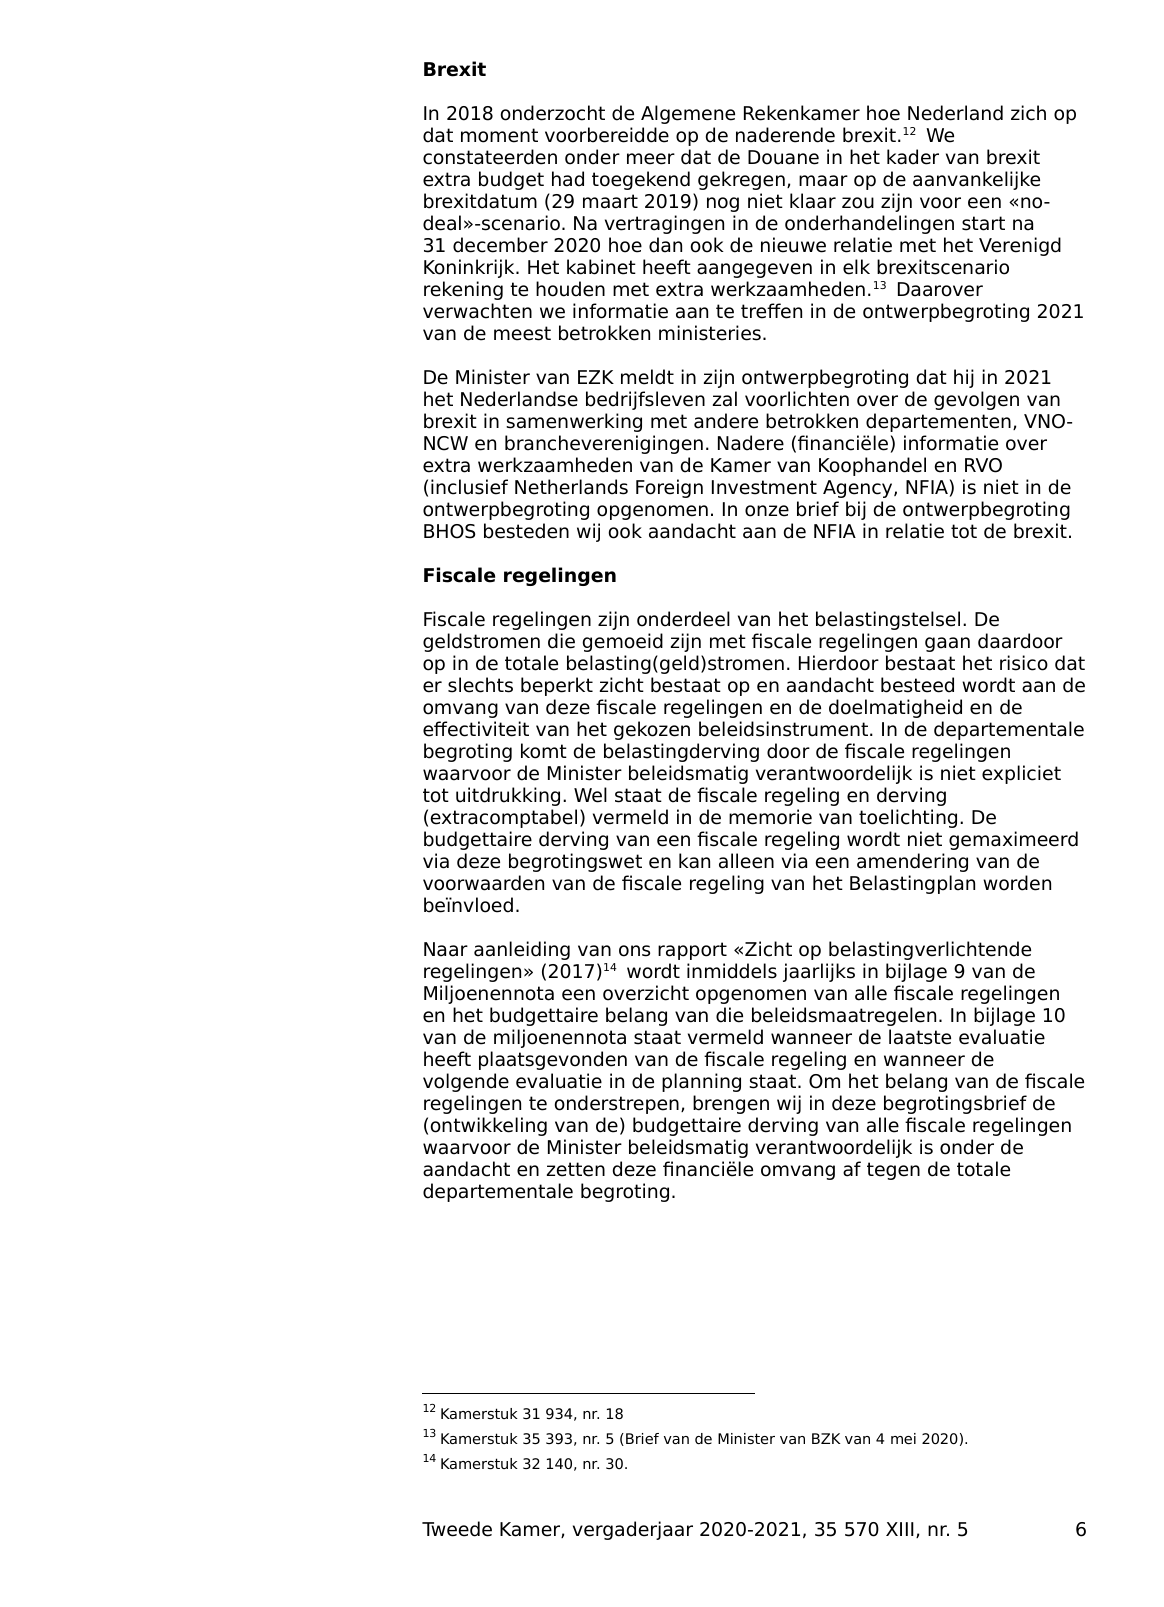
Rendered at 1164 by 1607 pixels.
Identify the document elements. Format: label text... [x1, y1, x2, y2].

text Fiscale regelingen zijn onderdeel van het belastingstelsel. De geldstromen die gemoeid zijn met fiscale regelingen gaan daardoor op in de totale belasting(geld)stromen. Hierdoor bestaat het risico dat er slechts beperkt zicht bestaat op en aandacht besteed wordt aan de omvang van deze fiscale regelingen en de doelmatigheid en de effectiviteit van het gekozen beleidsinstrument. In de departementale begroting komt de belastingderving door de fiscale regelingen waarvoor de Minister beleidsmatig verantwoordelijk is niet expliciet tot uitdrukking. Wel staat de fiscale regeling en derving (extracomptabel) vermeld in de memorie van toelichting. De budgettaire derving van een fiscale regeling wordt niet gemaximeerd via deze begrotingswet en kan alleen via een amendering van de voorwaarden van de fiscale regeling van het Belastingplan worden beïnvloed. [422, 609, 1087, 917]
subtitle Fiscale regelingen [422, 565, 1087, 587]
text Kamerstuk 35 393, nr. 5 (Brief van de Minister van BZK van 4 mei 2020). [422, 1427, 1087, 1449]
text In 2018 onderzocht de Algemene Rekenkamer hoe Nederland zich op dat moment voorbereidde op de naderende brexit. We constateerden onder meer dat de Douane in het kader van brexit extra budget had toegekend gekregen, maar op de aanvankelijke brexitdatum (29 maart 2019) nog niet klaar zou zijn voor een «no-deal»-scenario. Na vertragingen in de onderhandelingen start na 31 december 2020 hoe dan ook de nieuwe relatie met het Verenigd Koninkrijk. Het kabinet heeft aangegeven in elk brexitscenario rekening te houden met extra werkzaamheden. Daarover verwachten we informatie aan te treffen in de ontwerpbegroting 2021 van de meest betrokken ministeries. [422, 103, 1087, 345]
subtitle Brexit [422, 59, 1087, 81]
text De Minister van EZK meldt in zijn ontwerpbegroting dat hij in 2021 het Nederlandse bedrijfsleven zal voorlichten over de gevolgen van brexit in samenwerking met andere betrokken departementen, VNO-NCW en brancheverenigingen. Nadere (financiële) informatie over extra werkzaamheden van de Kamer van Koophandel en RVO (inclusief Netherlands Foreign Investment Agency, NFIA) is niet in de ontwerpbegroting opgenomen. In onze brief bij de ontwerpbegroting BHOS besteden wij ook aandacht aan de NFIA in relatie tot de brexit. [422, 367, 1087, 543]
text Kamerstuk 32 140, nr. 30. [422, 1452, 1087, 1474]
text Kamerstuk 31 934, nr. 18 [422, 1402, 1087, 1424]
text Naar aanleiding van ons rapport «Zicht op belastingverlichtende regelingen» (2017) wordt inmiddels jaarlijks in bijlage 9 van de Miljoenennota een overzicht opgenomen van alle fiscale regelingen en het budgettaire belang van die beleidsmaatregelen. In bijlage 10 van de miljoenennota staat vermeld wanneer de laatste evaluatie heeft plaatsgevonden van de fiscale regeling en wanneer de volgende evaluatie in de planning staat. Om het belang van de fiscale regelingen te onderstrepen, brengen wij in deze begrotingsbrief de (ontwikkeling van de) budgettaire derving van alle fiscale regelingen waarvoor de Minister beleidsmatig verantwoordelijk is onder de aandacht en zetten deze financiële omvang af tegen de totale departementale begroting. [422, 939, 1087, 1203]
